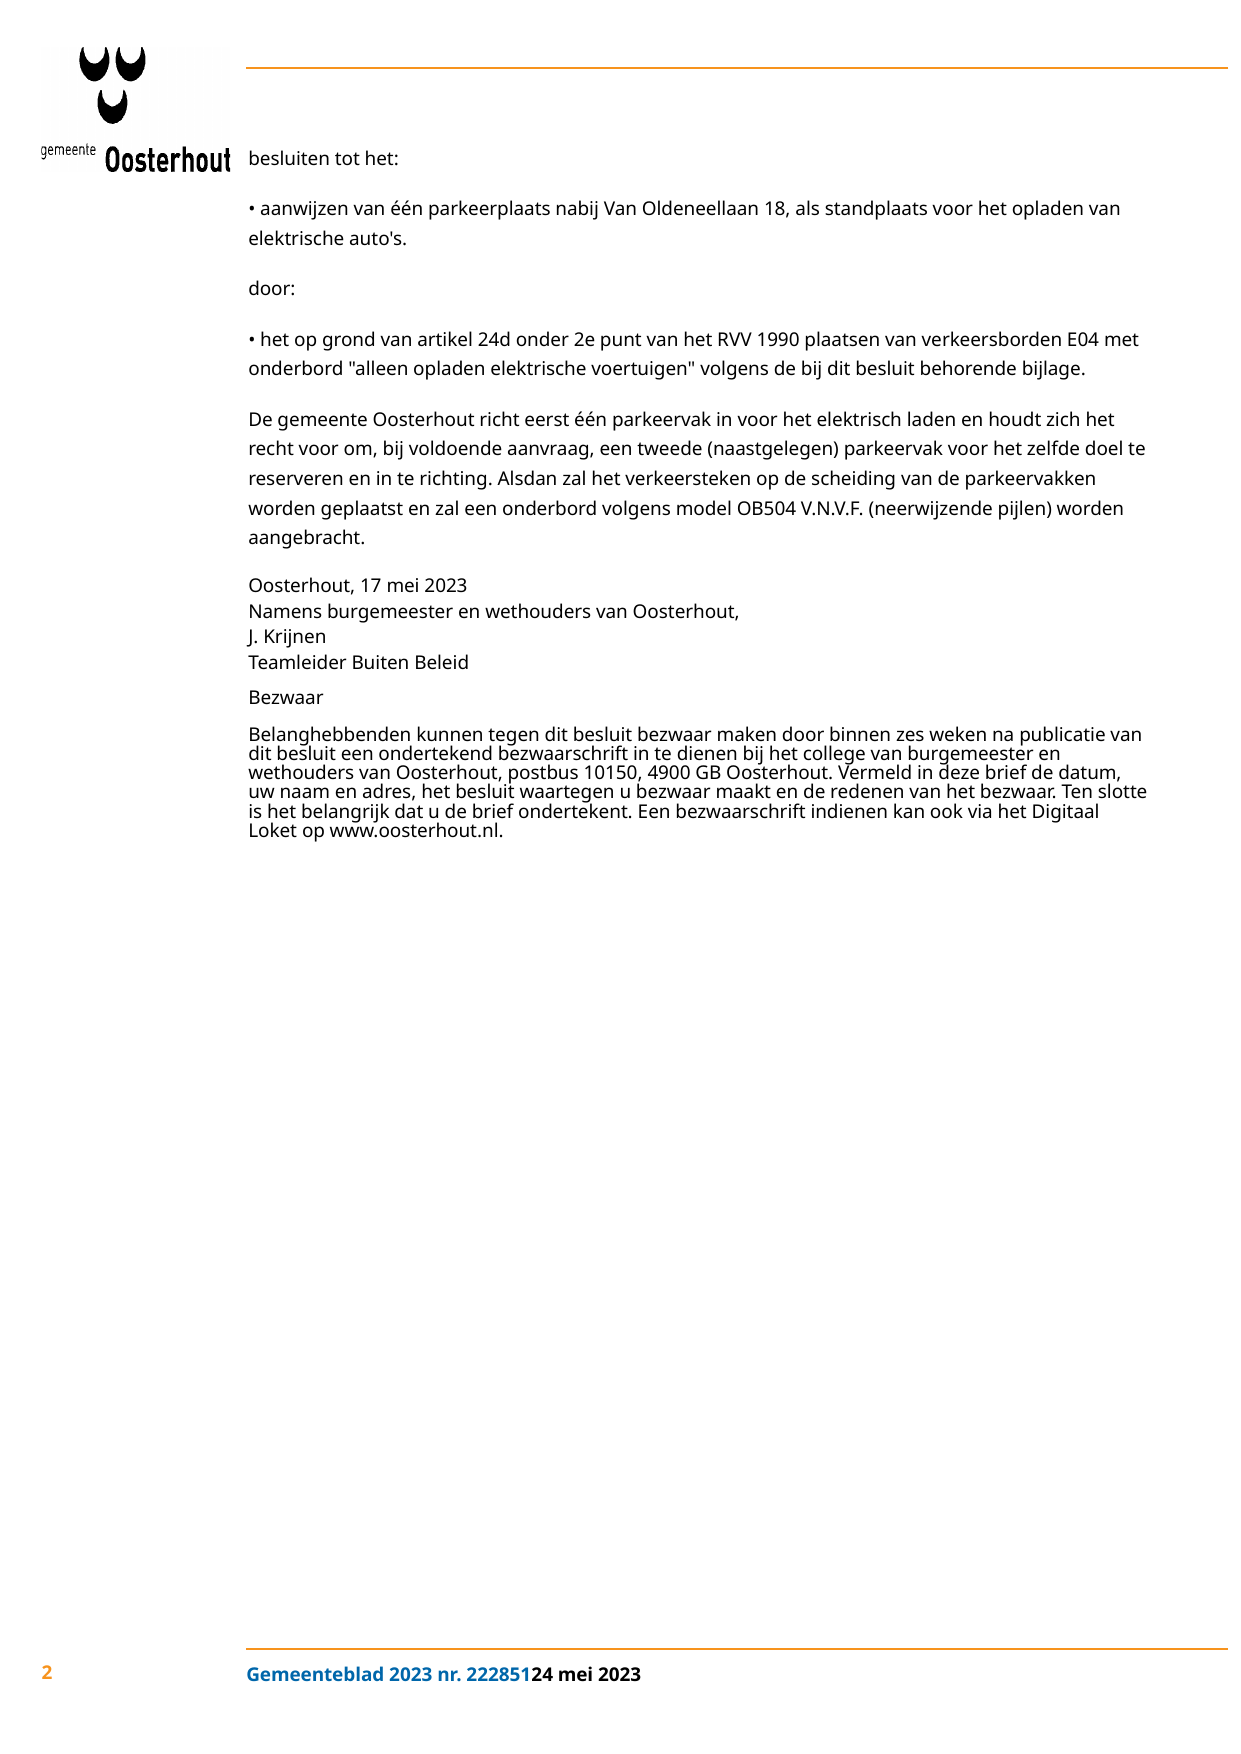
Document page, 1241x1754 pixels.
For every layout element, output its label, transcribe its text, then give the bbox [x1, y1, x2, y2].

text Belanghebbenden kunnen tegen dit besluit bezwaar maken door binnen zes weken na publicatie van dit besluit een ondertekend bezwaarschrift in te dienen bij het college van burgemeester en wethouders van Oosterhout, postbus 10150, 4900 GB Oosterhout. Vermeld in deze brief de datum, uw naam en adres, het besluit waartegen u bezwaar maakt en de redenen van het bezwaar. Ten slotte is het belangrijk dat u de brief ondertekent. Een bezwaarschrift indienen kan ook via het Digitaal Loket op www.oosterhout.nl. [248, 726, 1152, 841]
text Oosterhout, 17 mei 2023 [248, 572, 1152, 598]
text De gemeente Oosterhout richt eerst één parkeervak in voor het elektrisch laden en houdt zich het recht voor om, bij voldoende aanvraag, een tweede (naastgelegen) parkeervak voor het zelfde doel te reserveren en in te richting. Alsdan zal het verkeersteken op de scheiding van de parkeervakken worden geplaatst en zal een onderbord volgens model OB504 V.N.V.F. (neerwijzende pijlen) worden aangebracht. [248, 406, 1152, 550]
text • het op grond van artikel 24d onder 2e punt van het RVV 1990 plaatsen van verkeersborden E04 met onderbord "alleen opladen elektrische voertuigen" volgens de bij dit besluit behorende bijlage. [248, 326, 1152, 381]
text Bezwaar [248, 689, 1152, 708]
text besluiten tot het: [248, 145, 1152, 171]
text • aanwijzen van één parkeerplaats nabij Van Oldeneellaan 18, als standplaats voor het opladen van elektrische auto's. [248, 196, 1152, 251]
text Teamleider Buiten Beleid [248, 649, 1152, 675]
picture [41, 47, 231, 172]
text door: [248, 276, 1152, 301]
text J. Krijnen [248, 624, 1152, 649]
text Namens burgemeester en wethouders van Oosterhout, [248, 598, 1152, 624]
